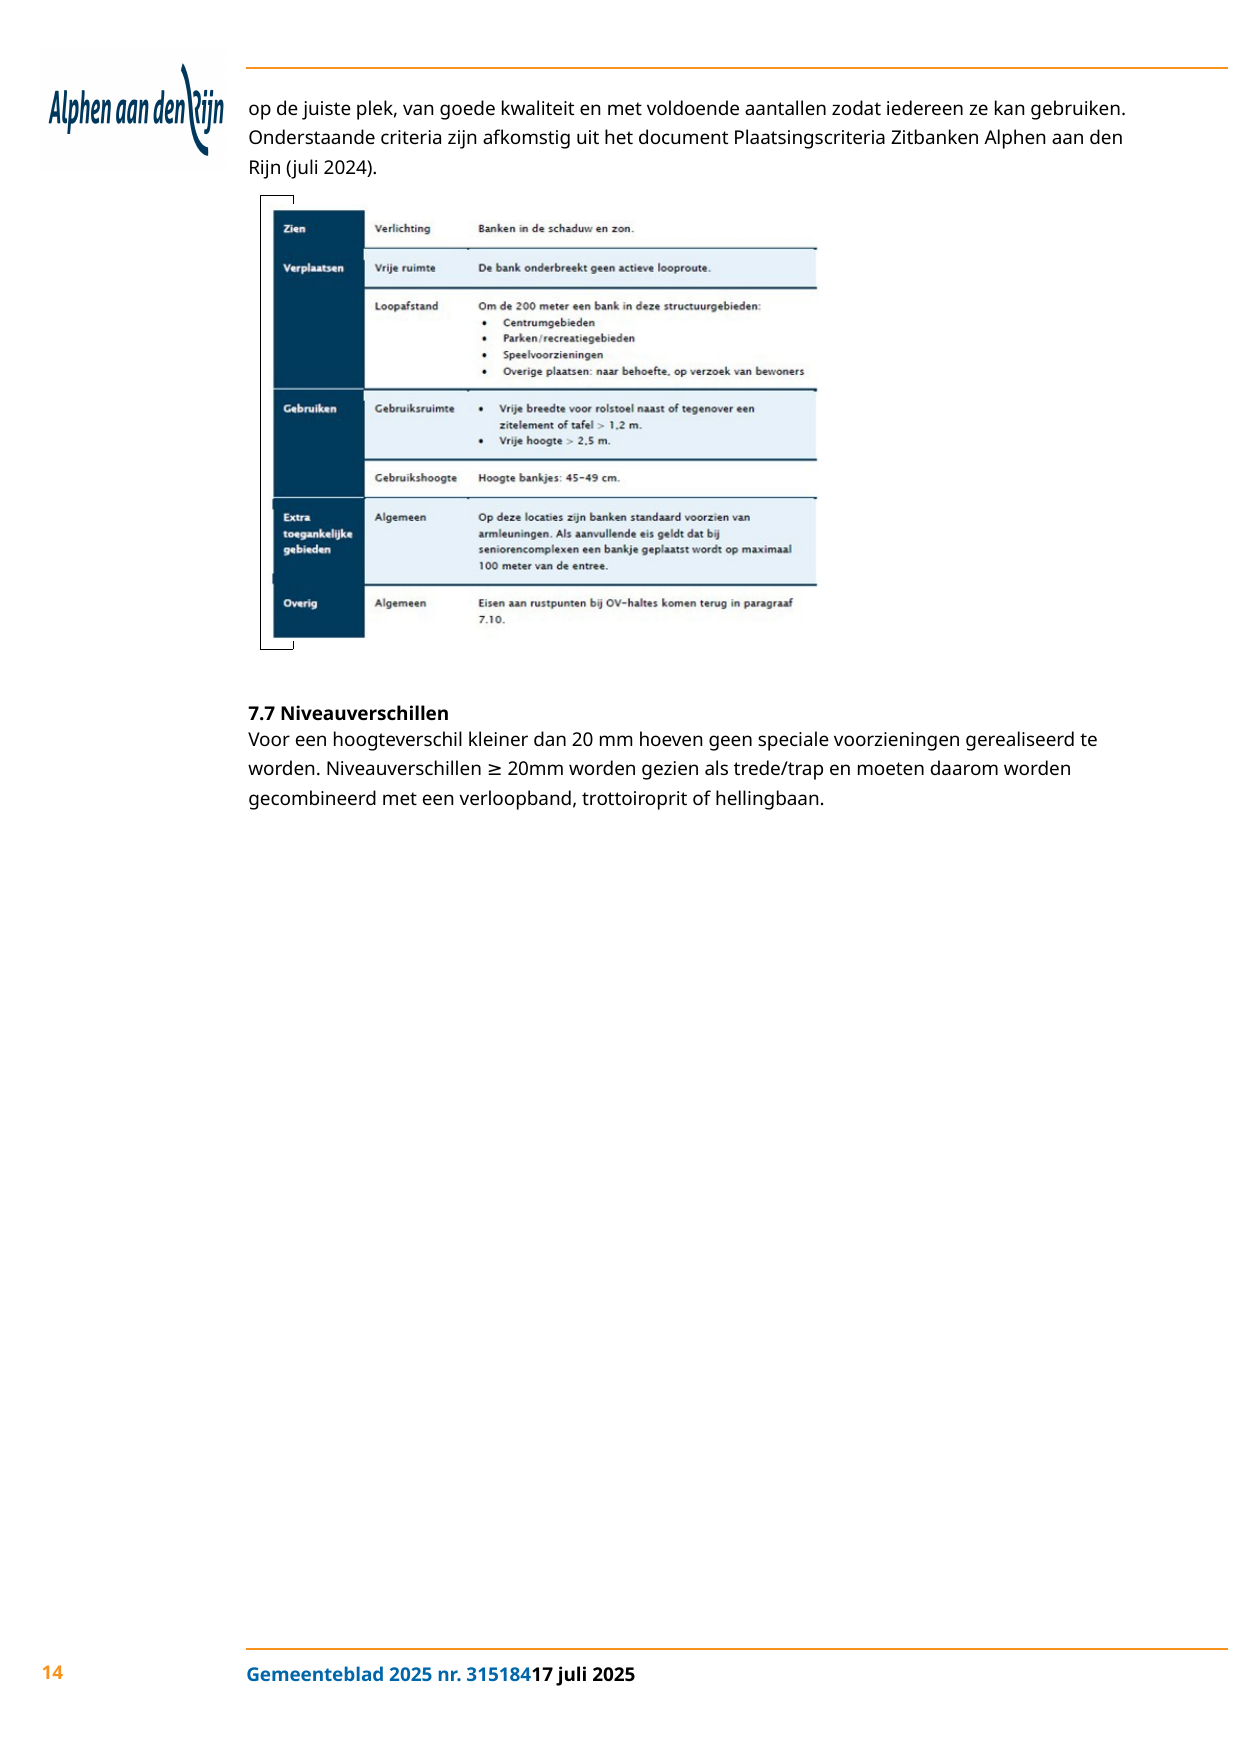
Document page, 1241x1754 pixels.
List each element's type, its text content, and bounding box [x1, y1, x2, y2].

picture [41, 47, 231, 172]
picture [268, 204, 823, 641]
text Voor een hoogteverschil kleiner dan 20 mm hoeven geen speciale voorzieningen gerealiseerd te worden. Niveauverschillen ≥ 20mm worden gezien als trede/trap en moeten daarom worden gecombineerd met een verloopband, trottoiroprit of hellingbaan. [248, 726, 1152, 811]
text op de juiste plek, van goede kwaliteit en met voldoende aantallen zodat iedereen ze kan gebruiken. Onderstaande criteria zijn afkomstig uit het document Plaatsingscriteria Zitbanken Alphen aan den Rijn (juli 2024). [248, 95, 1152, 180]
text 7.7 Niveauverschillen [248, 700, 1152, 726]
